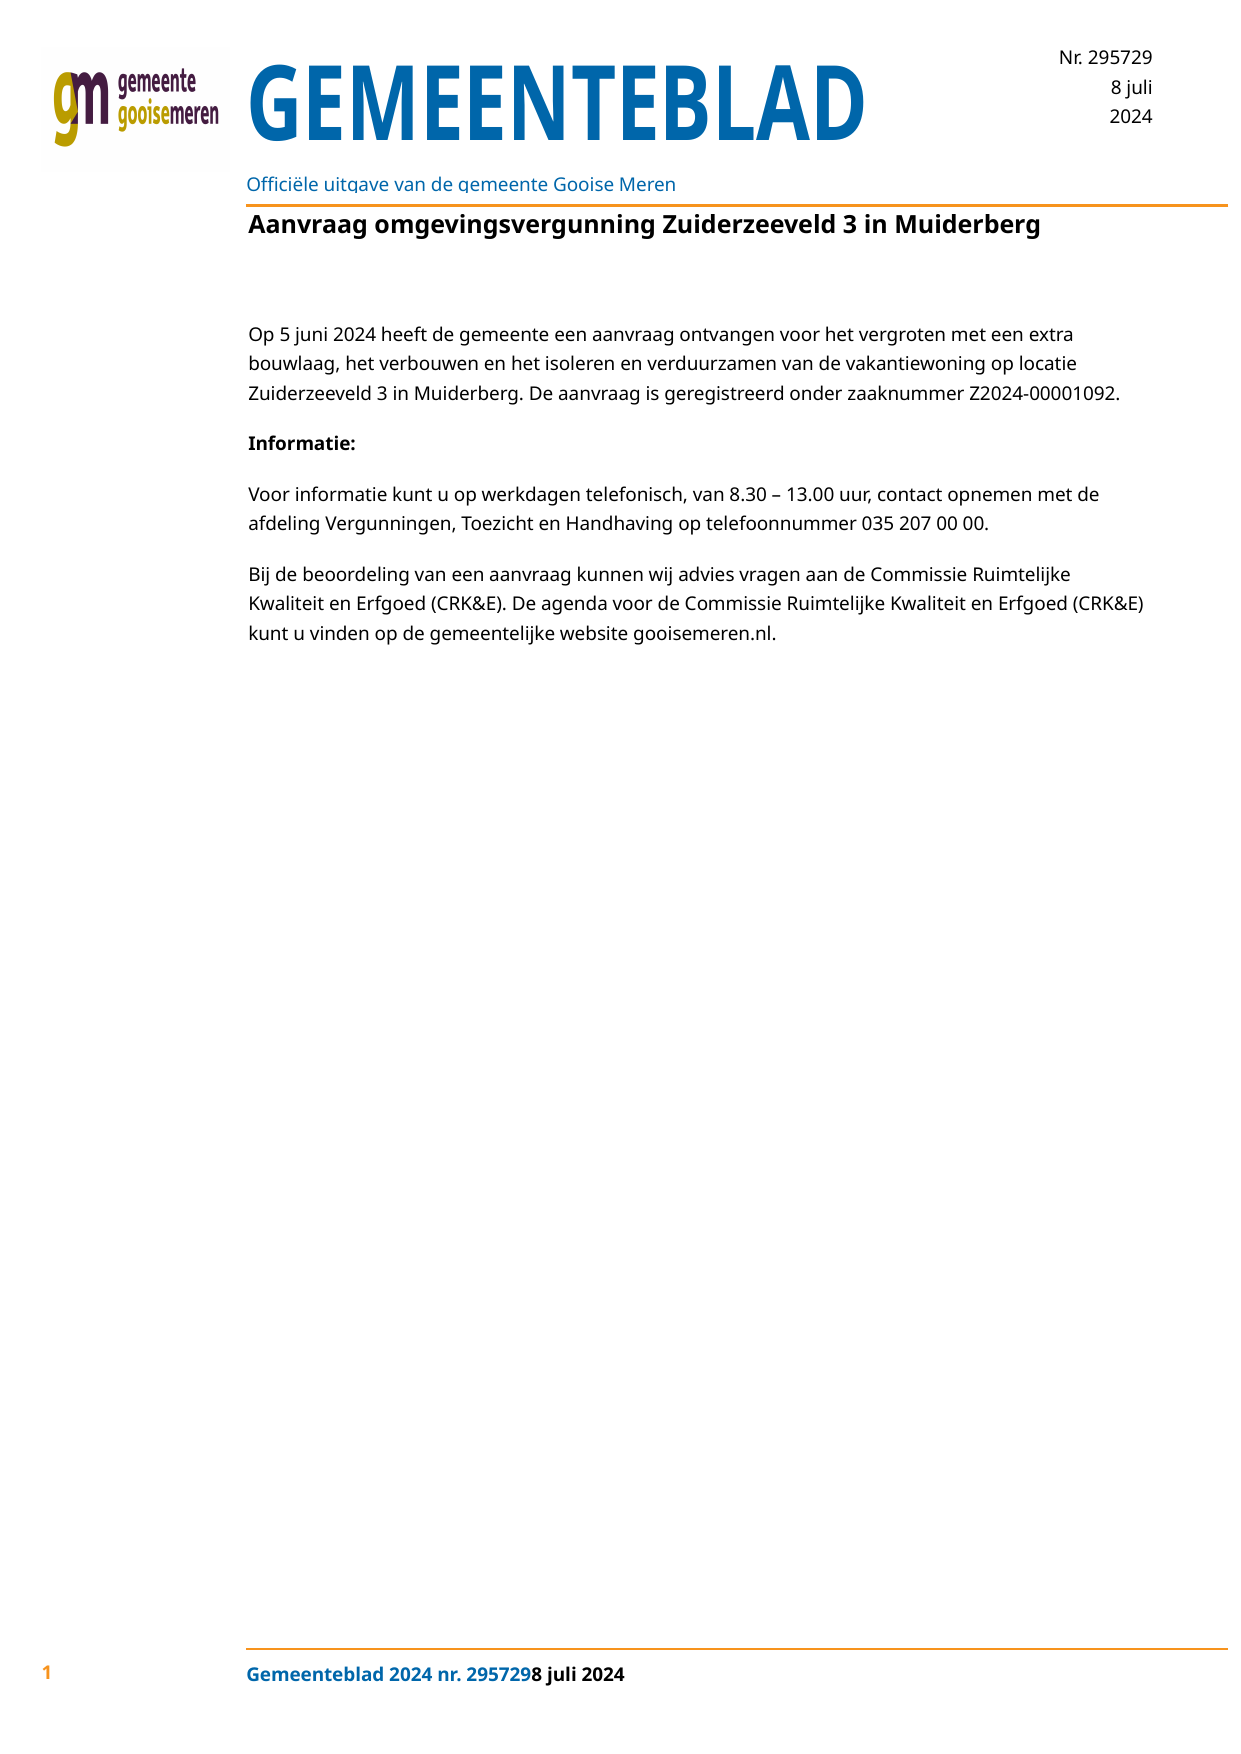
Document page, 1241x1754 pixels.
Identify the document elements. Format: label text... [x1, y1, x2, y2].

text Voor informatie kunt u op werkdagen telefonisch, van 8.30 – 13.00 uur, contact opnemen met de afdeling Vergunningen, Toezicht en Handhaving op telefoonnummer 035 207 00 00. [248, 481, 1152, 536]
picture [41, 47, 231, 172]
text Op 5 juni 2024 heeft de gemeente een aanvraag ontvangen voor het vergroten met een extra bouwlaag, het verbouwen en het isoleren en verduurzamen van de vakantiewoning op locatie Zuiderzeeveld 3 in Muiderberg. De aanvraag is geregistreerd onder zaaknummer Z2024-00001092. [248, 321, 1152, 406]
text Aanvraag omgevingsvergunning Zuiderzeeveld 3 in Muiderberg [248, 207, 1152, 241]
text Informatie: [248, 430, 1152, 456]
text Bij de beoordeling van een aanvraag kunnen wij advies vragen aan de Commissie Ruimtelijke Kwaliteit en Erfgoed (CRK&E). De agenda voor de Commissie Ruimtelijke Kwaliteit en Erfgoed (CRK&E) kunt u vinden op de gemeentelijke website gooisemeren.nl. [248, 561, 1152, 646]
